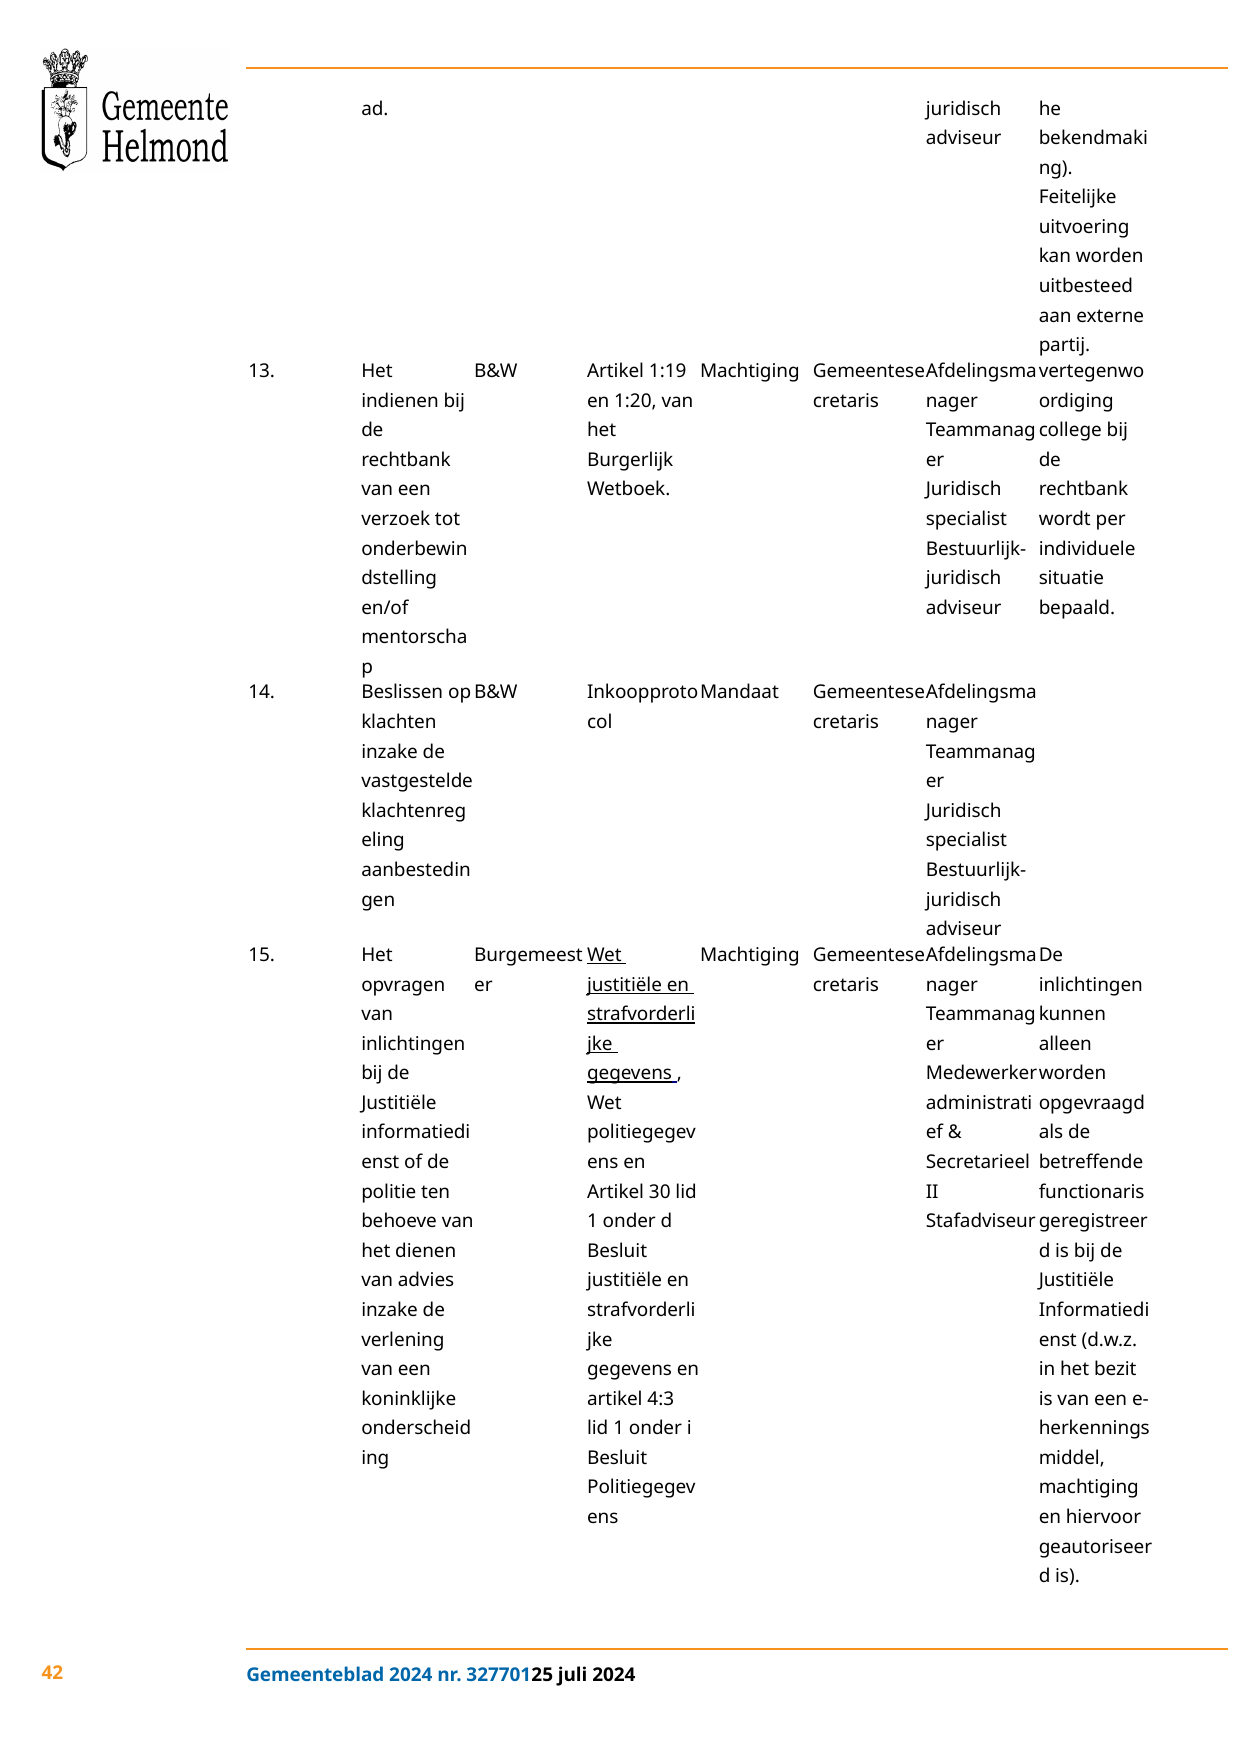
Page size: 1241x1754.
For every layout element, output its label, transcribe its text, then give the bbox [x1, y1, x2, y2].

table_cell Afdelingsmanager Teammanager Juridisch specialist Bestuurlijk-juridisch adviseur [926, 357, 1038, 679]
table_cell juridisch adviseur [926, 95, 1038, 357]
picture [41, 47, 231, 172]
table_cell Gemeentesecretaris [813, 357, 926, 679]
table_cell [1039, 679, 1152, 941]
table_cell [587, 95, 700, 357]
table_cell [813, 95, 926, 357]
table_cell Artikel 1:19 en 1:20, van het Burgerlijk Wetboek. [587, 357, 700, 679]
table_cell Het indienen bij de rechtbank van een verzoek tot onderbewindstelling en/of mentorschap [361, 357, 474, 679]
table_cell Burgemeester [474, 941, 587, 1588]
table_cell Gemeentesecretaris [813, 679, 926, 941]
table_cell Beslissen op klachten inzake de vastgestelde klachtenregeling aanbestedingen [361, 679, 474, 941]
table_cell Wet justitiële en strafvorderlijke gegevens , Wet politiegegevens en Artikel 30 lid 1 onder d Besluit justitiële en strafvorderlijke gegevens en artikel 4:3 lid 1 onder i Besluit Politiegegevens [587, 941, 700, 1588]
table_cell vertegenwoordiging college bij de rechtbank wordt per individuele situatie bepaald. [1039, 357, 1152, 679]
table_cell 15. [248, 941, 361, 1588]
table_cell Afdelingsmanager Teammanager Juridisch specialist Bestuurlijk-juridisch adviseur [926, 679, 1038, 941]
table_cell B&W [474, 679, 587, 941]
table_cell Inkoopprotocol [587, 679, 700, 941]
table_cell [248, 95, 361, 357]
table_cell Gemeentesecretaris [813, 941, 926, 1588]
table_cell 13. [248, 357, 361, 679]
table_cell Het opvragen van inlichtingen bij de Justitiële informatiedienst of de politie ten behoeve van het dienen van advies inzake de verlening van een koninklijke onderscheiding [361, 941, 474, 1588]
table_cell 14. [248, 679, 361, 941]
table_cell Machtiging [700, 357, 813, 679]
table_cell Afdelingsmanager Teammanager Medewerker administratief & Secretarieel II Stafadviseur [926, 941, 1038, 1588]
table_cell Machtiging [700, 941, 813, 1588]
table_cell [474, 95, 587, 357]
table_cell he bekendmaking). Feitelijke uitvoering kan worden uitbesteed aan externe partij. [1039, 95, 1152, 357]
table_cell [700, 95, 813, 357]
table_cell ad. [361, 95, 474, 357]
table_cell Mandaat [700, 679, 813, 941]
table_cell De inlichtingen kunnen alleen worden opgevraagd als de betreffende functionaris geregistreerd is bij de Justitiële Informatiedienst (d.w.z. in het bezit is van een e-herkenningsmiddel, machtiging en hiervoor geautoriseerd is). [1039, 941, 1152, 1588]
table_cell B&W [474, 357, 587, 679]
